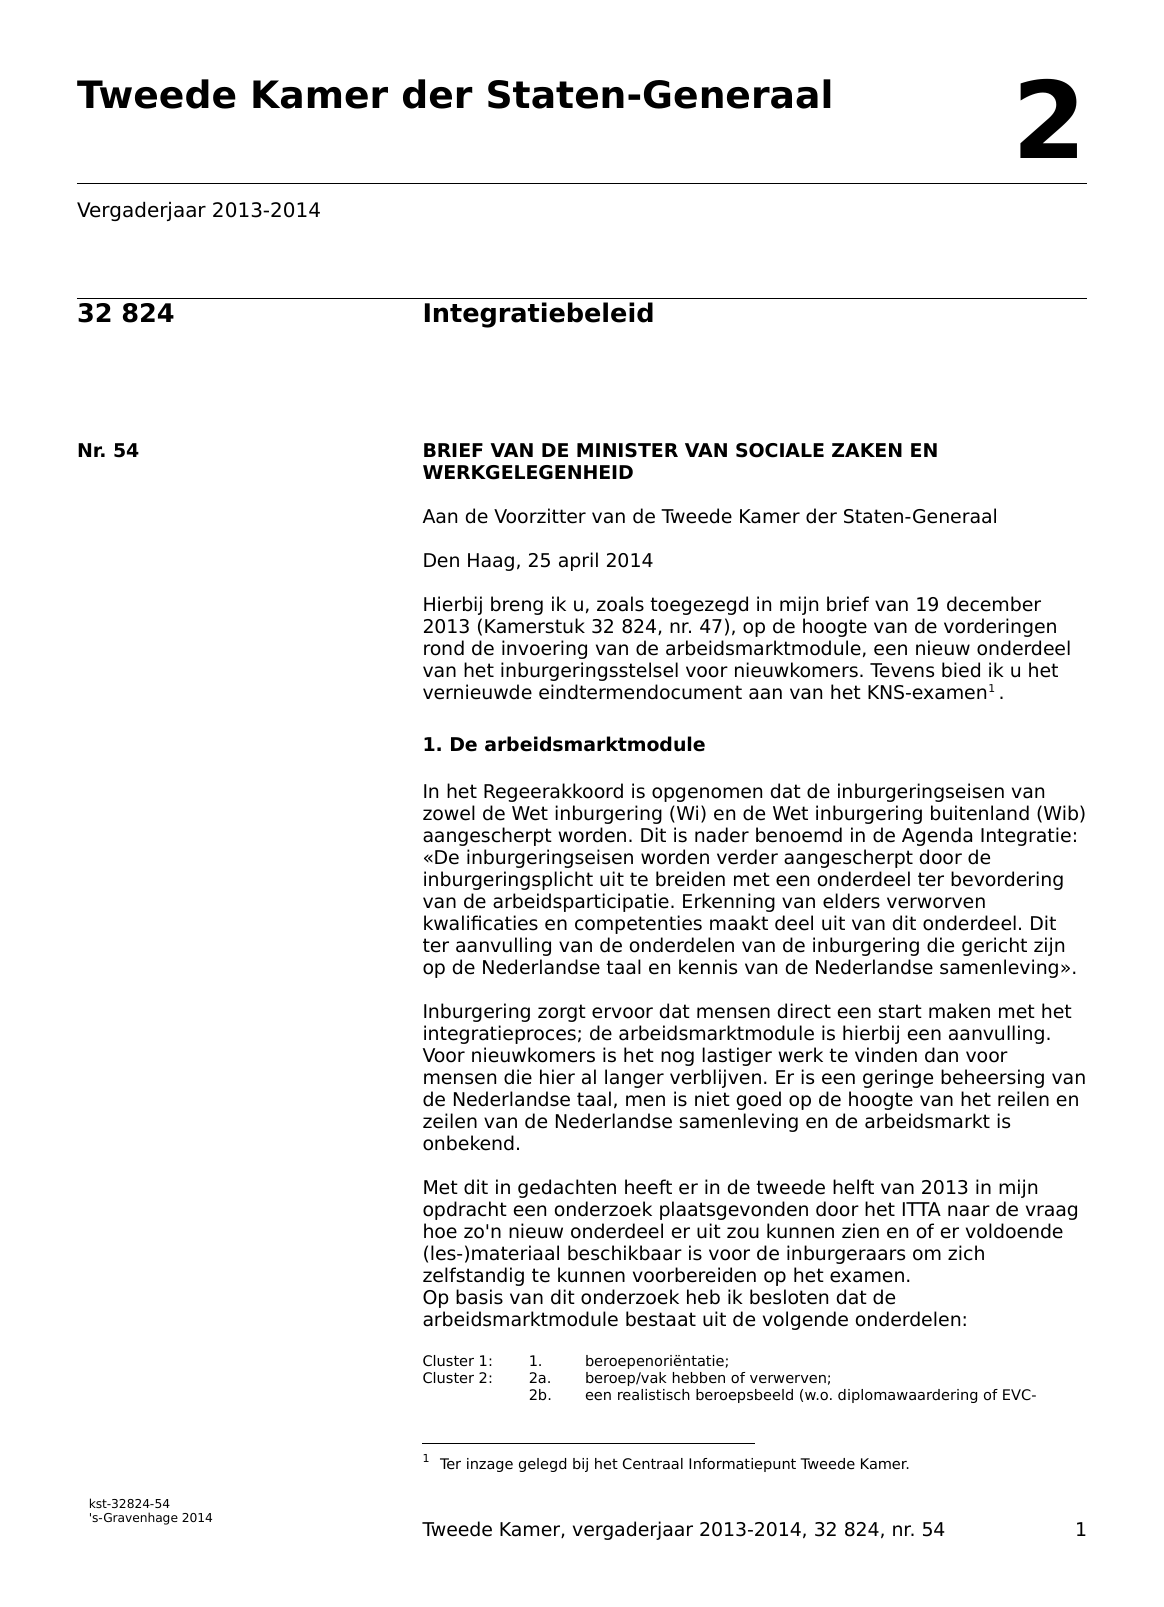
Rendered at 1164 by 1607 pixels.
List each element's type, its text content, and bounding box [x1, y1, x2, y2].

table_header Cluster 1: [422, 1353, 523, 1370]
text In het Regeerakkoord is opgenomen dat de inburgeringseisen van zowel de Wet inburgering (Wi) en de Wet inburgering buitenland (Wib) aangescherpt worden. Dit is nader benoemd in de Agenda Integratie: «De inburgeringseisen worden verder aangescherpt door de inburgeringsplicht uit te breiden met een onderdeel ter bevordering van de arbeidsparticipatie. Erkenning van elders verworven kwalificaties en competenties maakt deel uit van dit onderdeel. Dit ter aanvulling van de onderdelen van de inburgering die gericht zijn op de Nederlandse taal en kennis van de Nederlandse samenleving». [422, 781, 1087, 979]
text 's-Gravenhage 2014 [88, 1511, 323, 1525]
text Inburgering zorgt ervoor dat mensen direct een start maken met het integratieproces; de arbeidsmarktmodule is hierbij een aanvulling. Voor nieuwkomers is het nog lastiger werk te vinden dan voor mensen die hier al langer verblijven. Er is een geringe beheersing van de Nederlandse taal, men is niet goed op de hoogte van het reilen en zeilen van de Nederlandse samenleving en de arbeidsmarkt is onbekend. [422, 1001, 1087, 1155]
table_cell 2b. [523, 1387, 579, 1404]
text Hierbij breng ik u, zoals toegezegd in mijn brief van 19 december 2013 (Kamerstuk 32 824, nr. 47), op de hoogte van de vorderingen rond de invoering van de arbeidsmarktmodule, een nieuw onderdeel van het inburgeringsstelsel voor nieuwkomers. Tevens bied ik u het vernieuwde eindtermendocument aan van het KNS-examen. [422, 594, 1087, 704]
table_header 2 [886, 59, 1087, 183]
subtitle Nr. 54 BRIEF VAN DE MINISTER VAN SOCIALE ZAKEN EN WERKGELEGENHEID [77, 440, 1087, 484]
table_cell beroep/vak hebben of verwerven; [579, 1370, 1087, 1387]
text Met dit in gedachten heeft er in de tweede helft van 2013 in mijn opdracht een onderzoek plaatsgevonden door het ITTA naar de vraag hoe zo'n nieuw onderdeel er uit zou kunnen zien en of er voldoende (les-)materiaal beschikbaar is voor de inburgeraars om zich zelfstandig te kunnen voorbereiden op het examen. [422, 1177, 1087, 1287]
text Aan de Voorzitter van de Tweede Kamer der Staten-Generaal [422, 506, 1087, 528]
table_cell Cluster 2: [422, 1370, 523, 1387]
table_cell 2a. [523, 1370, 579, 1387]
text Den Haag, 25 april 2014 [422, 550, 1087, 572]
table_header beroepenoriëntatie; [579, 1353, 1087, 1370]
table_cell Vergaderjaar 2013-2014 [77, 184, 1087, 298]
table_cell een realistisch beroepsbeeld (w.o. diplomawaardering of EVC- [579, 1387, 1087, 1404]
subtitle 32 824 Integratiebeleid [77, 299, 1087, 329]
table_header 1. [523, 1353, 579, 1370]
subtitle 1. De arbeidsmarktmodule [422, 734, 1087, 756]
text Ter inzage gelegd bij het Centraal Informatiepunt Tweede Kamer. [422, 1452, 1087, 1474]
table_cell [422, 1387, 523, 1404]
table_header Tweede Kamer der Staten-Generaal [77, 59, 886, 183]
text Op basis van dit onderzoek heb ik besloten dat de arbeidsmarktmodule bestaat uit de volgende onderdelen: [422, 1287, 1087, 1331]
text kst-32824-54 [88, 1497, 323, 1511]
